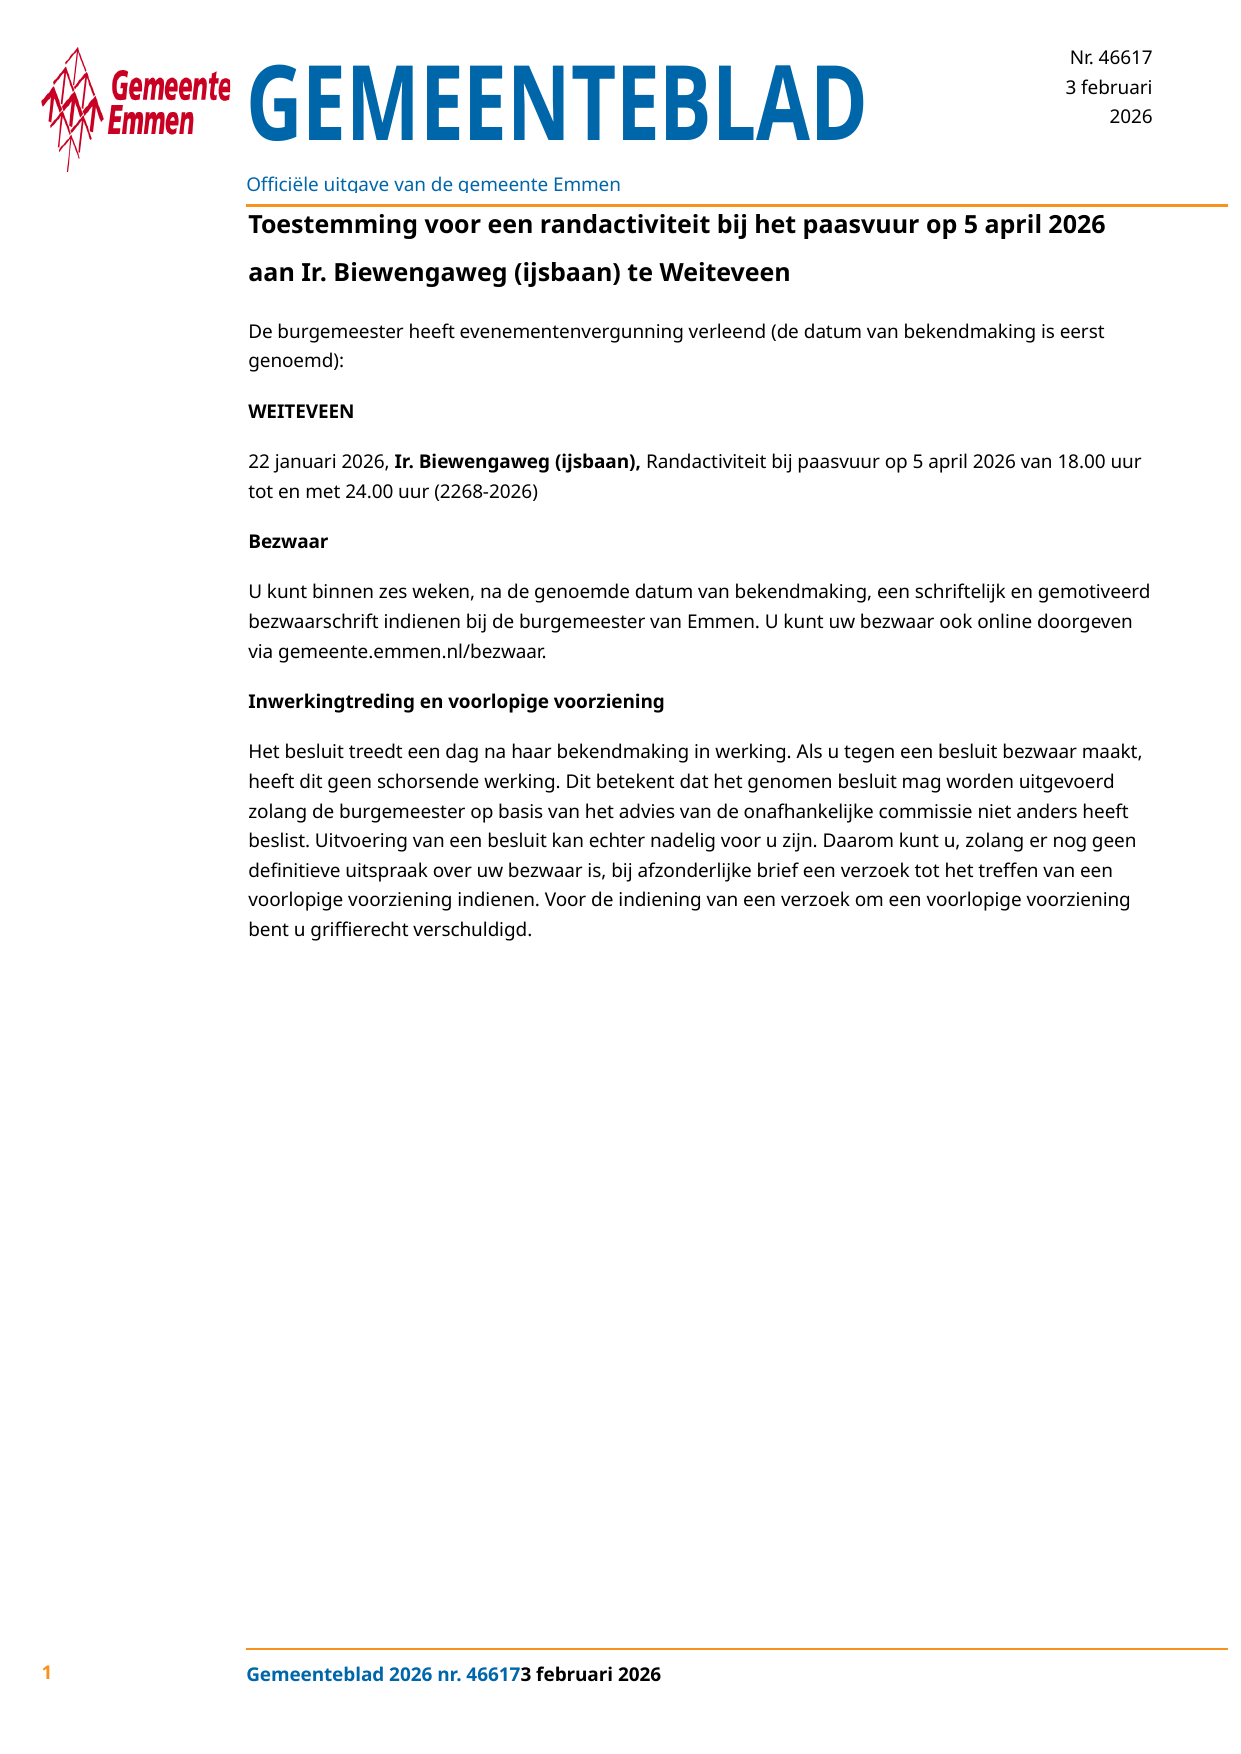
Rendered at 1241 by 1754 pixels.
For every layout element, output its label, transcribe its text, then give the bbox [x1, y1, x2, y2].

text 22 januari 2026, Ir. Biewengaweg (ijsbaan), Randactiviteit bij paasvuur op 5 april 2026 van 18.00 uur tot en met 24.00 uur (2268-2026) [248, 448, 1152, 504]
text Het besluit treedt een dag na haar bekendmaking in werking. Als u tegen een besluit bezwaar maakt, heeft dit geen schorsende werking. Dit betekent dat het genomen besluit mag worden uitgevoerd zolang de burgemeester op basis van het advies van de onafhankelijke commissie niet anders heeft beslist. Uitvoering van een besluit kan echter nadelig voor u zijn. Daarom kunt u, zolang er nog geen definitieve uitspraak over uw bezwaar is, bij afzonderlijke brief een verzoek tot het treffen van een voorlopige voorziening indienen. Voor de indiening van een verzoek om een voorlopige voorziening bent u griffierecht verschuldigd. [248, 739, 1152, 942]
text U kunt binnen zes weken, na de genoemde datum van bekendmaking, een schriftelijk en gemotiveerd bezwaarschrift indienen bij de burgemeester van Emmen. U kunt uw bezwaar ook online doorgeven via gemeente.emmen.nl/bezwaar. [248, 579, 1152, 664]
text WEITEVEEN [248, 398, 1152, 424]
text Bezwaar [248, 528, 1152, 554]
text Inwerkingtreding en voorlopige voorziening [248, 688, 1152, 714]
text Toestemming voor een randactiviteit bij het paasvuur op 5 april 2026 aan Ir. Biewengaweg (ijsbaan) te Weiteveen [248, 207, 1152, 288]
picture [41, 47, 231, 172]
text De burgemeester heeft evenementenvergunning verleend (de datum van bekendmaking is eerst genoemd): [248, 318, 1152, 373]
